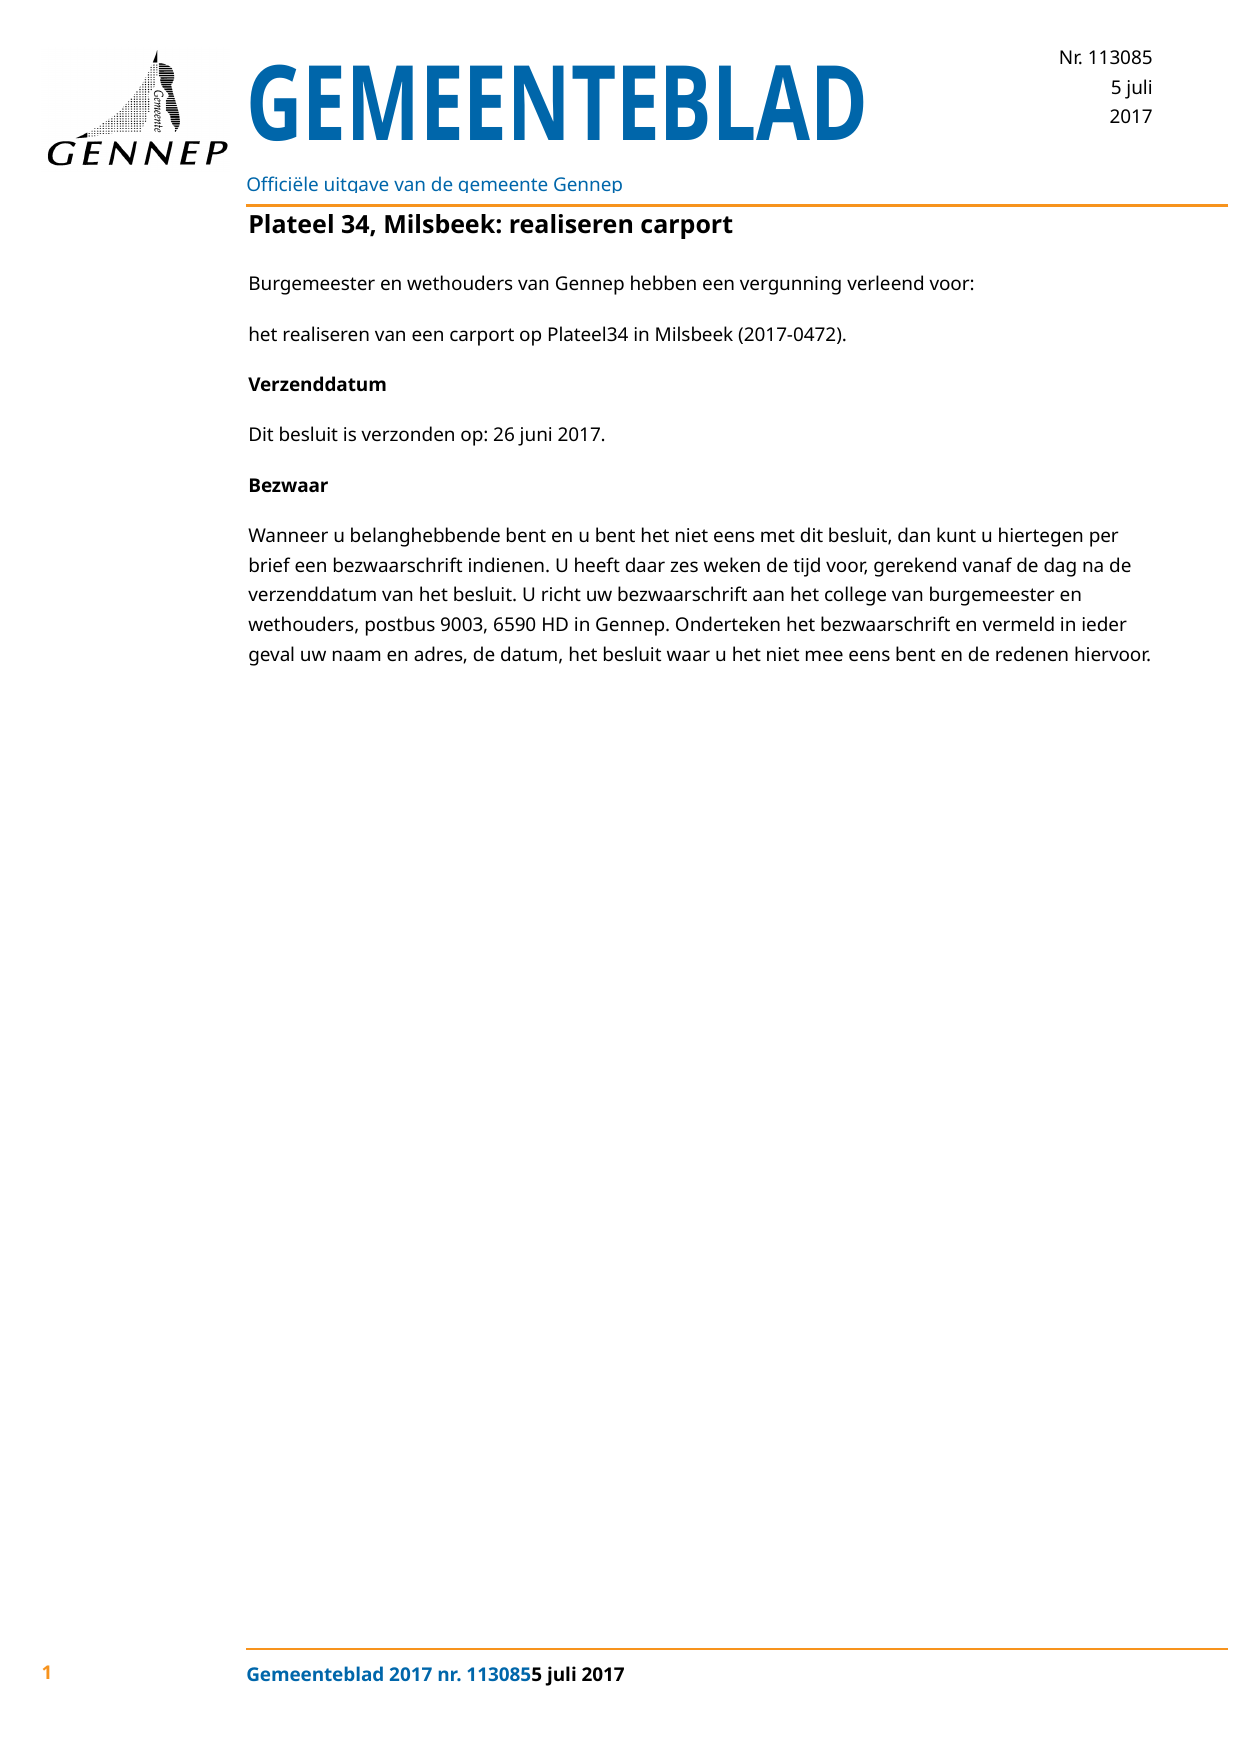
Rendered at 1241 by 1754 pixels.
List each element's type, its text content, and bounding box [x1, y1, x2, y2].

text Wanneer u belanghebbende bent en u bent het niet eens met dit besluit, dan kunt u hiertegen per brief een bezwaarschrift indienen. U heeft daar zes weken de tijd voor, gerekend vanaf de dag na de verzenddatum van het besluit. U richt uw bezwaarschrift aan het college van burgemeester en wethouders, postbus 9003, 6590 HD in Gennep. Onderteken het bezwaarschrift en vermeld in ieder geval uw naam en adres, de datum, het besluit waar u het niet mee eens bent en de redenen hiervoor. [248, 522, 1152, 666]
text Burgemeester en wethouders van Gennep hebben een vergunning verleend voor: [248, 270, 1152, 296]
text het realiseren van een carport op Plateel34 in Milsbeek (2017-0472). [248, 321, 1152, 346]
text Dit besluit is verzonden op: 26 juni 2017. [248, 422, 1152, 447]
text Bezwaar [248, 472, 1152, 498]
text Verzenddatum [248, 371, 1152, 397]
picture [41, 47, 231, 172]
text Plateel 34, Milsbeek: realiseren carport [248, 207, 1152, 241]
